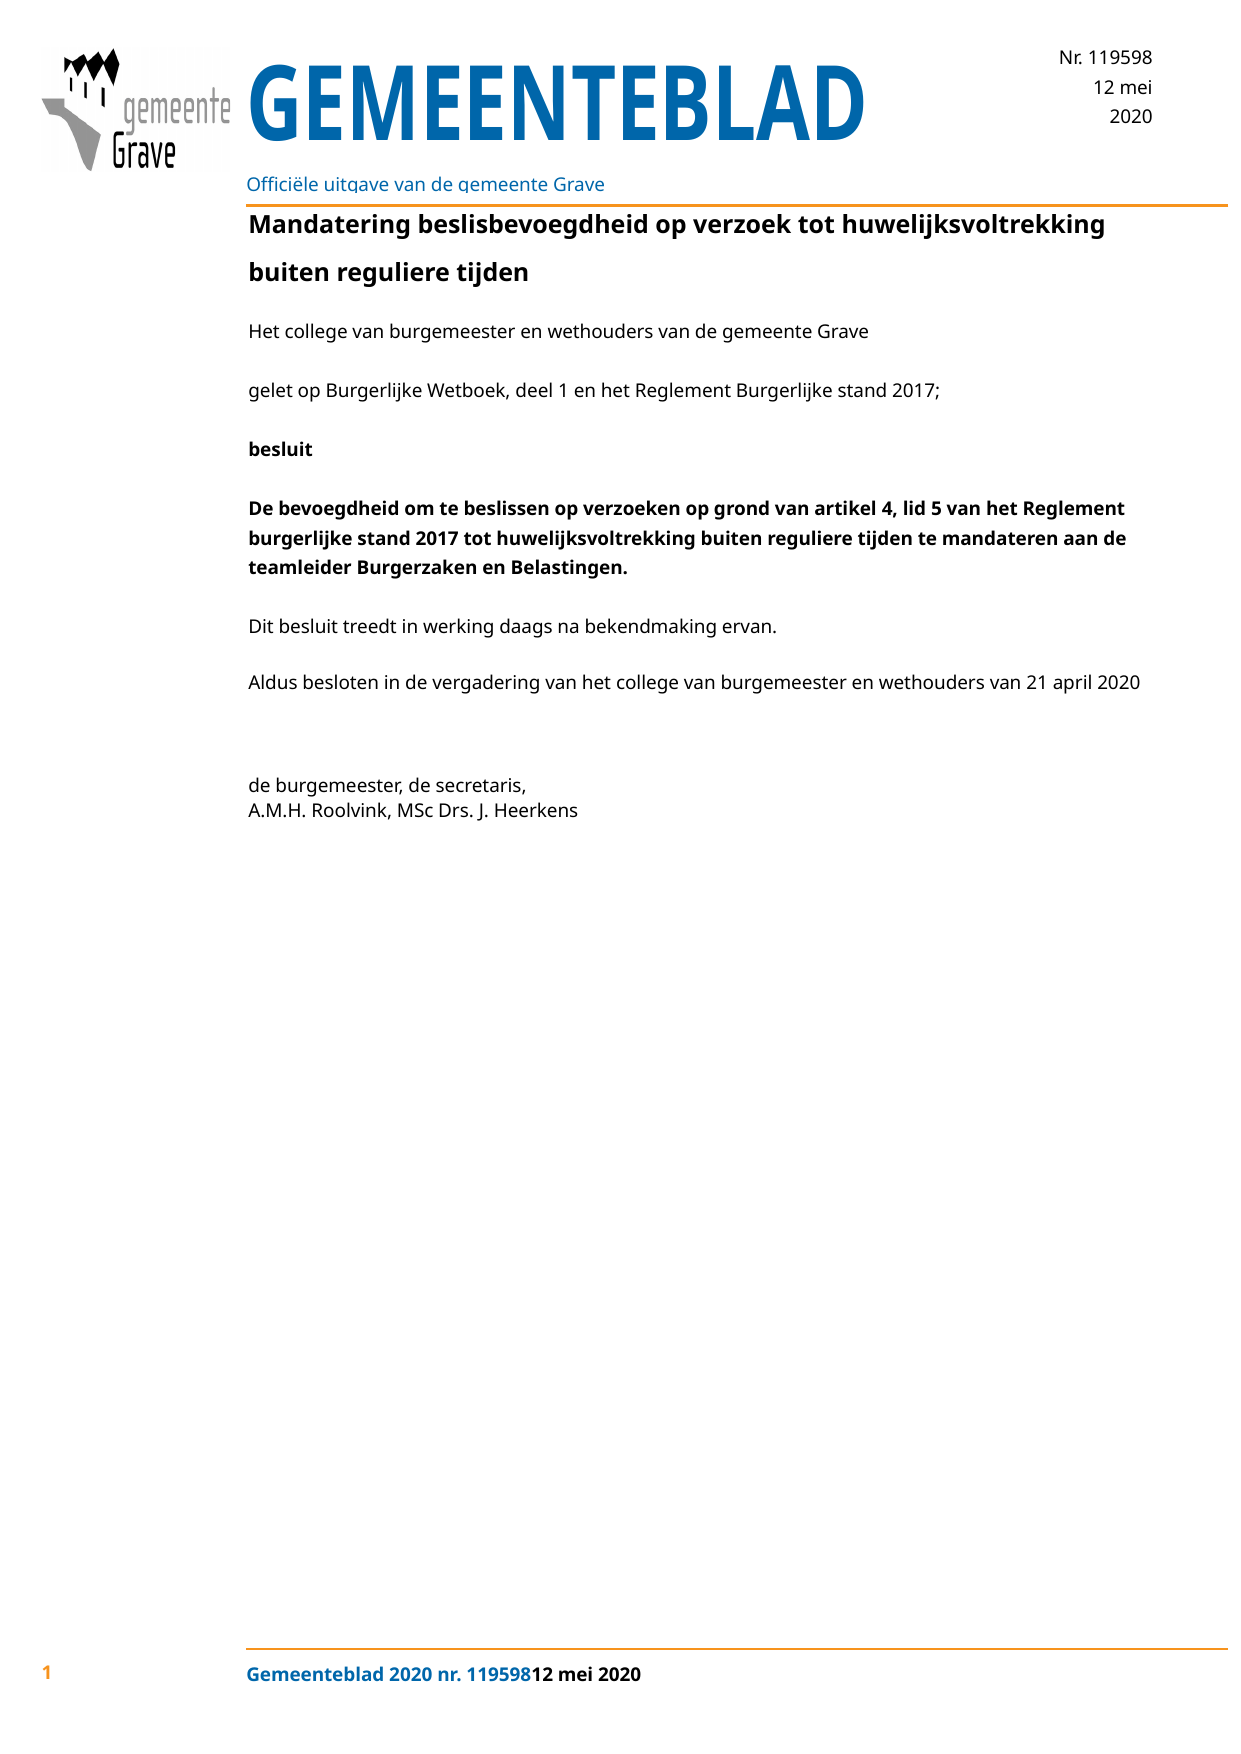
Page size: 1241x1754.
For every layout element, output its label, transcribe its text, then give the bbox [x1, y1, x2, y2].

text De bevoegdheid om te beslissen op verzoeken op grond van artikel 4, lid 5 van het Reglement burgerlijke stand 2017 tot huwelijksvoltrekking buiten reguliere tijden te mandateren aan de teamleider Burgerzaken en Belastingen. [248, 495, 1152, 580]
text gelet op Burgerlijke Wetboek, deel 1 en het Reglement Burgerlijke stand 2017; [248, 377, 1152, 403]
text Dit besluit treedt in werking daags na bekendmaking ervan. [248, 614, 1152, 639]
text Aldus besloten in de vergadering van het college van burgemeester en wethouders van 21 april 2020 [248, 669, 1152, 695]
text de burgemeester, de secretaris, [248, 772, 1152, 798]
picture [41, 47, 231, 172]
text Mandatering beslisbevoegdheid op verzoek tot huwelijksvoltrekking buiten reguliere tijden [248, 207, 1152, 288]
text Het college van burgemeester en wethouders van de gemeente Grave [248, 318, 1152, 344]
text A.M.H. Roolvink, MSc Drs. J. Heerkens [248, 798, 1152, 823]
text besluit [248, 436, 1152, 462]
